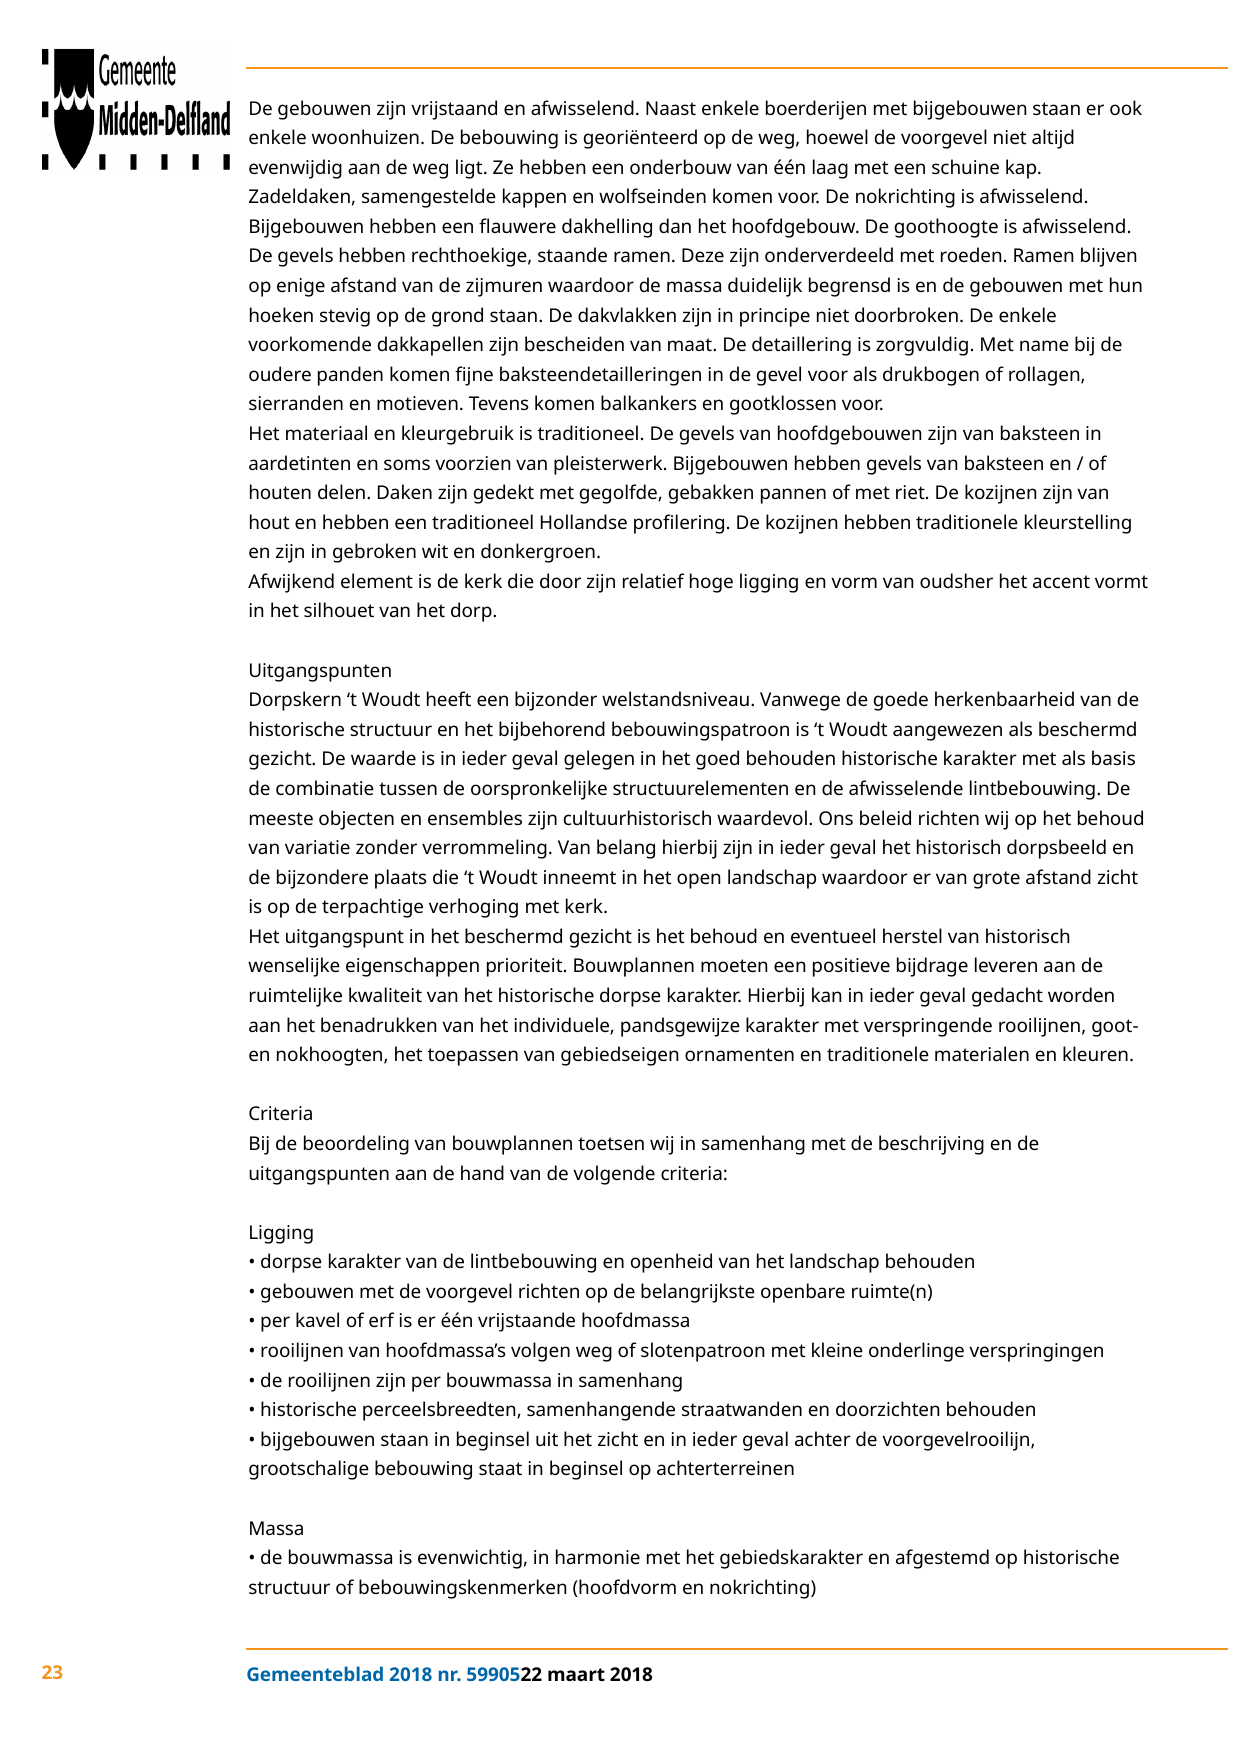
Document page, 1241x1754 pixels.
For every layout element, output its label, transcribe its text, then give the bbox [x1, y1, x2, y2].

text Dorpskern ‘t Woudt heeft een bijzonder welstandsniveau. Vanwege de goede herkenbaarheid van de historische structuur en het bijbehorend bebouwingspatroon is ‘t Woudt aangewezen als beschermd gezicht. De waarde is in ieder geval gelegen in het goed behouden historische karakter met als basis de combinatie tussen de oorspronkelijke structuurelementen en de afwisselende lintbebouwing. De meeste objecten en ensembles zijn cultuurhistorisch waardevol. Ons beleid richten wij op het behoud van variatie zonder verrommeling. Van belang hierbij zijn in ieder geval het historisch dorpsbeeld en de bijzondere plaats die ‘t Woudt inneemt in het open landschap waardoor er van grote afstand zicht is op de terpachtige verhoging met kerk. [248, 686, 1152, 919]
text Massa [248, 1515, 1152, 1541]
text • rooilijnen van hoofdmassa’s volgen weg of slotenpatroon met kleine onderlinge verspringingen [248, 1337, 1152, 1363]
text • per kavel of erf is er één vrijstaande hoofdmassa [248, 1308, 1152, 1333]
text Uitgangspunten [248, 657, 1152, 683]
text Afwijkend element is de kerk die door zijn relatief hoge ligging en vorm van oudsher het accent vormt in het silhouet van het dorp. [248, 568, 1152, 623]
text • dorpse karakter van de lintbebouwing en openheid van het landschap behouden [248, 1248, 1152, 1274]
text Bij de beoordeling van bouwplannen toetsen wij in samenhang met de beschrijving en de uitgangspunten aan de hand van de volgende criteria: [248, 1130, 1152, 1186]
text Ligging [248, 1219, 1152, 1245]
text • bijgebouwen staan in beginsel uit het zicht en in ieder geval achter de voorgevelrooilijn, [248, 1426, 1152, 1452]
text Het uitgangspunt in het beschermd gezicht is het behoud en eventueel herstel van historisch wenselijke eigenschappen prioriteit. Bouwplannen moeten een positieve bijdrage leveren aan de ruimtelijke kwaliteit van het historische dorpse karakter. Hierbij kan in ieder geval gedacht worden aan het benadrukken van het individuele, pandsgewijze karakter met verspringende rooilijnen, goot- en nokhoogten, het toepassen van gebiedseigen ornamenten en traditionele materialen en kleuren. [248, 923, 1152, 1067]
text • gebouwen met de voorgevel richten op de belangrijkste openbare ruimte(n) [248, 1278, 1152, 1304]
text grootschalige bebouwing staat in beginsel op achterterreinen [248, 1456, 1152, 1481]
text Het materiaal en kleurgebruik is traditioneel. De gevels van hoofdgebouwen zijn van baksteen in aardetinten en soms voorzien van pleisterwerk. Bijgebouwen hebben gevels van baksteen en / of houten delen. Daken zijn gedekt met gegolfde, gebakken pannen of met riet. De kozijnen zijn van hout en hebben een traditioneel Hollandse profilering. De kozijnen hebben traditionele kleurstelling en zijn in gebroken wit en donkergroen. [248, 420, 1152, 564]
picture [41, 47, 231, 172]
text • de rooilijnen zijn per bouwmassa in samenhang [248, 1367, 1152, 1393]
text De gebouwen zijn vrijstaand en afwisselend. Naast enkele boerderijen met bijgebouwen staan er ook enkele woonhuizen. De bebouwing is georiënteerd op de weg, hoewel de voorgevel niet altijd evenwijdig aan de weg ligt. Ze hebben een onderbouw van één laag met een schuine kap. Zadeldaken, samengestelde kappen en wolfseinden komen voor. De nokrichting is afwisselend. Bijgebouwen hebben een flauwere dakhelling dan het hoofdgebouw. De goothoogte is afwisselend. De gevels hebben rechthoekige, staande ramen. Deze zijn onderverdeeld met roeden. Ramen blijven op enige afstand van de zijmuren waardoor de massa duidelijk begrensd is en de gebouwen met hun hoeken stevig op de grond staan. De dakvlakken zijn in principe niet doorbroken. De enkele voorkomende dakkapellen zijn bescheiden van maat. De detaillering is zorgvuldig. Met name bij de oudere panden komen fijne baksteendetailleringen in de gevel voor als drukbogen of rollagen, sierranden en motieven. Tevens komen balkankers en gootklossen voor. [248, 95, 1152, 416]
text Criteria [248, 1101, 1152, 1126]
text • historische perceelsbreedten, samenhangende straatwanden en doorzichten behouden [248, 1396, 1152, 1422]
text • de bouwmassa is evenwichtig, in harmonie met het gebiedskarakter en afgestemd op historische structuur of bebouwingskenmerken (hoofdvorm en nokrichting) [248, 1544, 1152, 1600]
